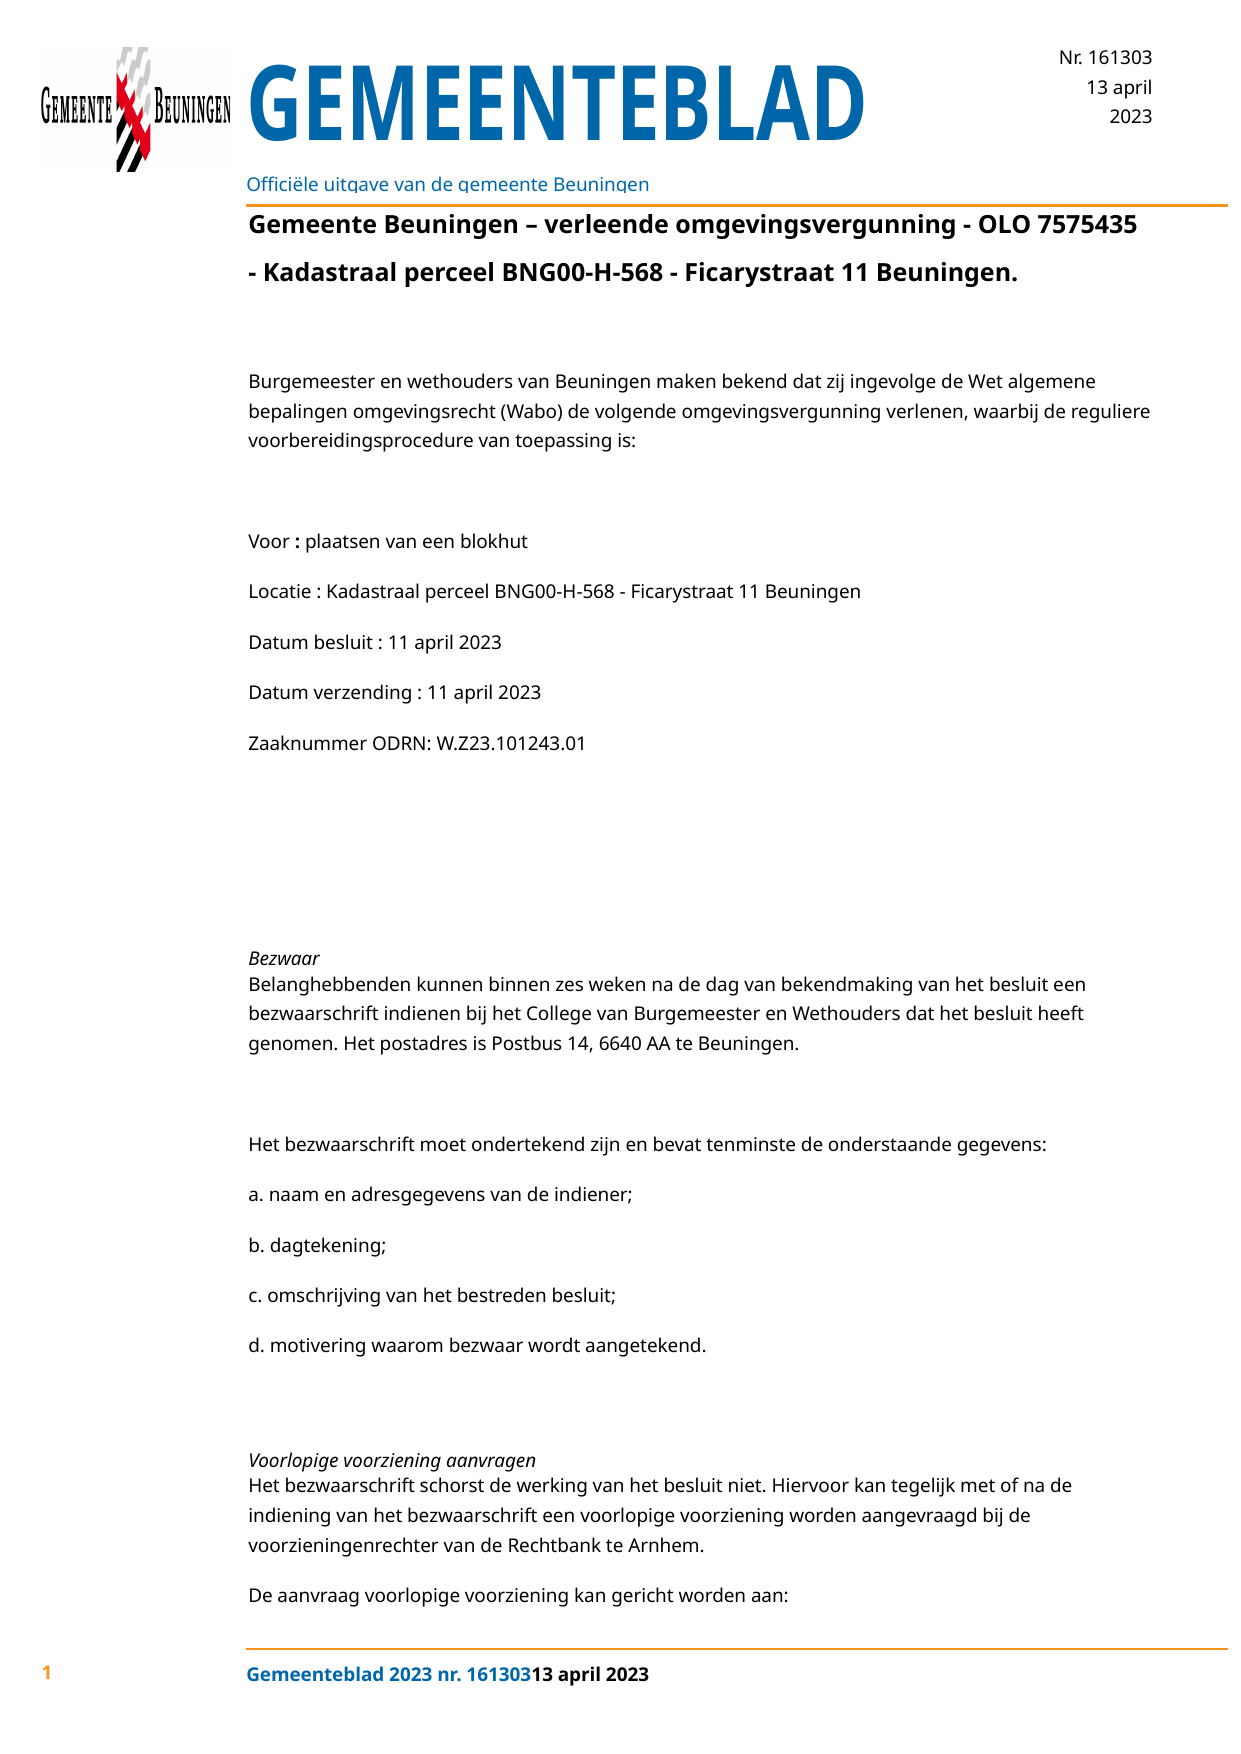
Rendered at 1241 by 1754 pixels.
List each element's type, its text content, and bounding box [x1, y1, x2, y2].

text Locatie : Kadastraal perceel BNG00-H-568 - Ficarystraat 11 Beuningen [248, 579, 1152, 604]
text d. motivering waarom bezwaar wordt aangetekend. [248, 1333, 1152, 1358]
text Bezwaar [248, 945, 1152, 971]
text Voor : plaatsen van een blokhut [248, 528, 1152, 554]
text Zaaknummer ODRN: W.Z23.101243.01 [248, 730, 1152, 756]
text Het bezwaarschrift moet ondertekend zijn en bevat tenminste de onderstaande gegevens: [248, 1131, 1152, 1157]
picture [41, 47, 231, 172]
text Datum besluit : 11 april 2023 [248, 629, 1152, 655]
text Voorlopige voorziening aanvragen [248, 1447, 1152, 1473]
text b. dagtekening; [248, 1232, 1152, 1257]
text Burgemeester en wethouders van Beuningen maken bekend dat zij ingevolge de Wet algemene bepalingen omgevingsrecht (Wabo) de volgende omgevingsvergunning verlenen, waarbij de reguliere voorbereidingsprocedure van toepassing is: [248, 368, 1152, 453]
text Datum verzending : 11 april 2023 [248, 679, 1152, 705]
text c. omschrijving van het bestreden besluit; [248, 1282, 1152, 1308]
text De aanvraag voorlopige voorziening kan gericht worden aan: [248, 1582, 1152, 1608]
text Het bezwaarschrift schorst de werking van het besluit niet. Hiervoor kan tegelijk met of na de indiening van het bezwaarschrift een voorlopige voorziening worden aangevraagd bij de voorzieningenrechter van de Rechtbank te Arnhem. [248, 1473, 1152, 1558]
text Belanghebbenden kunnen binnen zes weken na de dag van bekendmaking van het besluit een bezwaarschrift indienen bij het College van Burgemeester en Wethouders dat het besluit heeft genomen. Het postadres is Postbus 14, 6640 AA te Beuningen. [248, 971, 1152, 1056]
text a. naam en adresgegevens van de indiener; [248, 1181, 1152, 1207]
text Gemeente Beuningen – verleende omgevingsvergunning - OLO 7575435 - Kadastraal perceel BNG00-H-568 - Ficarystraat 11 Beuningen. [248, 207, 1152, 288]
